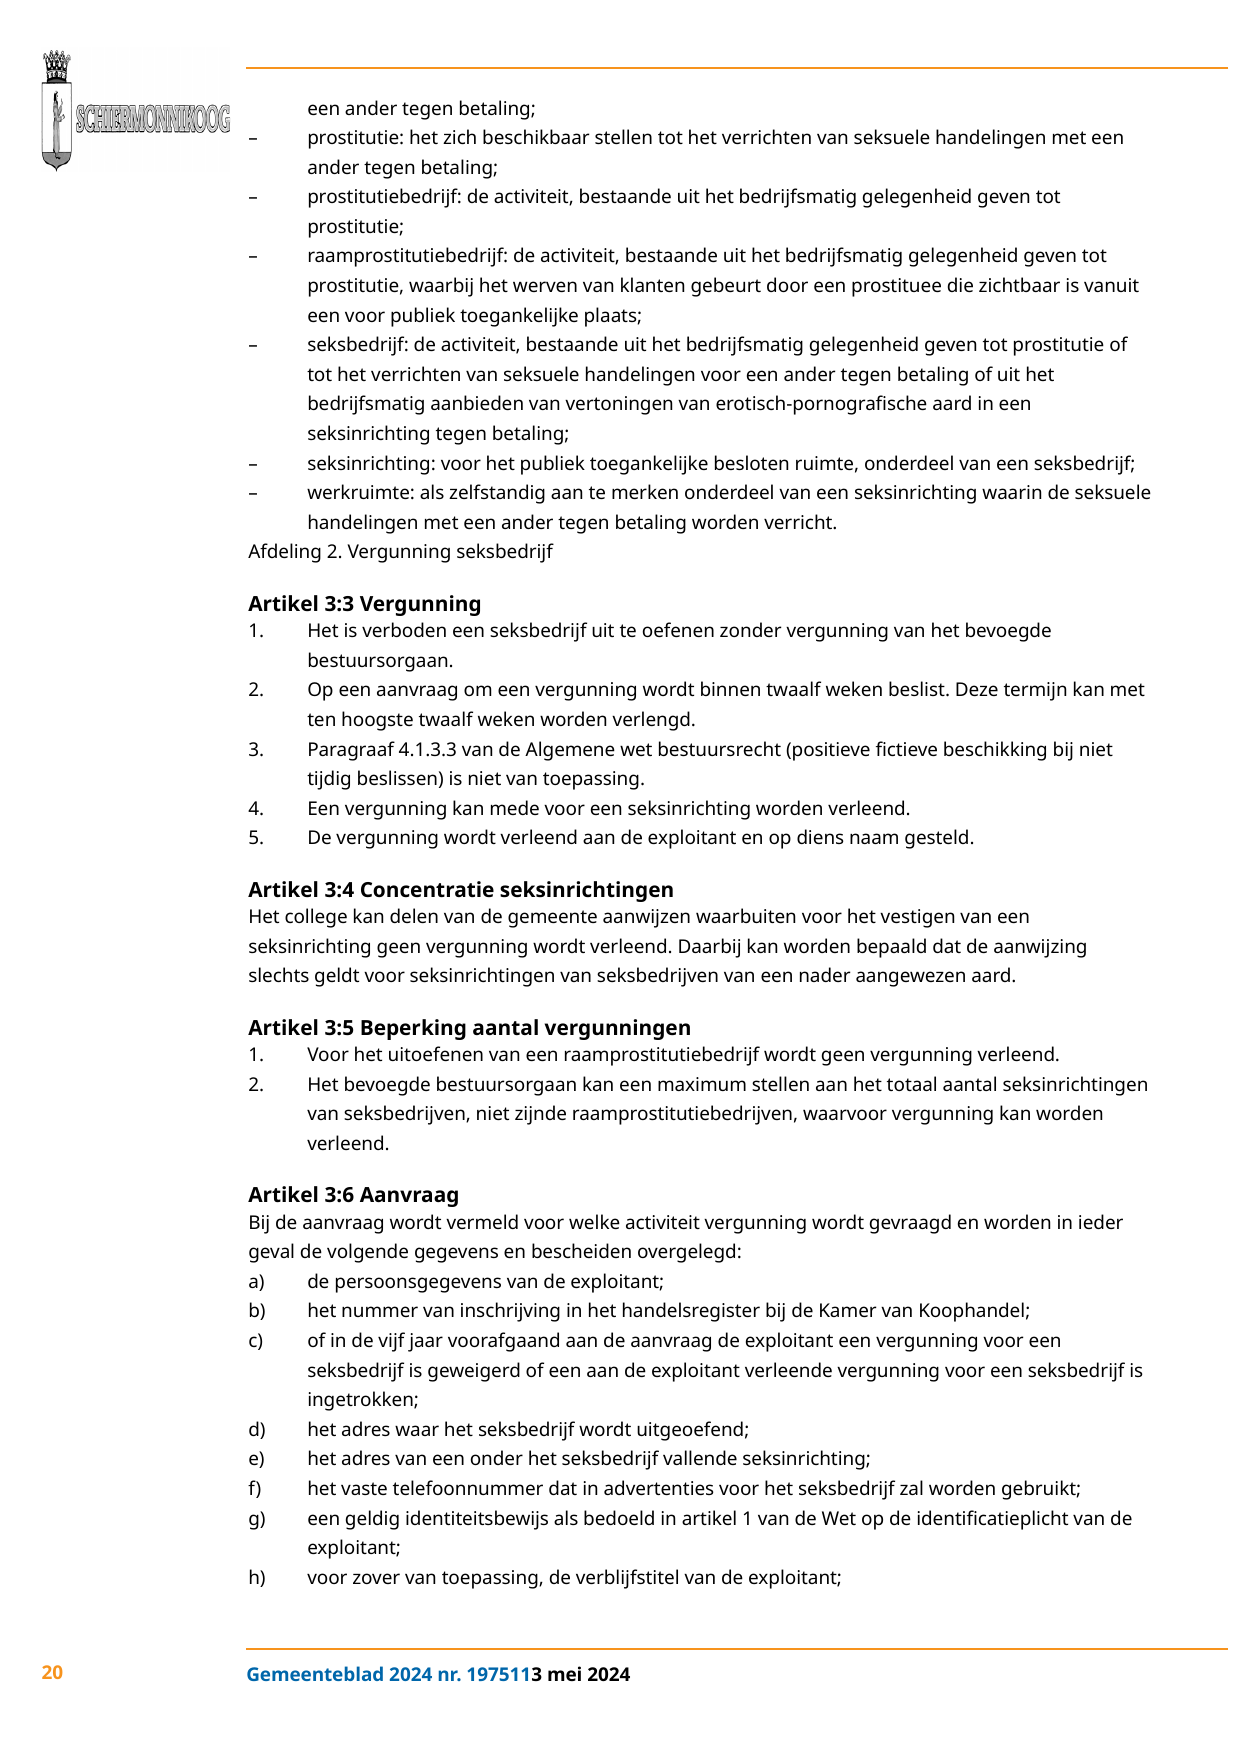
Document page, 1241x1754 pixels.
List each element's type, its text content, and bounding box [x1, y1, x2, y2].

list of in de vijf jaar voorafgaand aan de aanvraag de exploitant een vergunning voor een seksbedrijf is geweigerd of een aan de exploitant verleende vergunning voor een seksbedrijf is ingetrokken; [248, 1327, 1152, 1412]
list een geldig identiteitsbewijs als bedoeld in artikel 1 van de Wet op de identificatieplicht van de exploitant; [248, 1505, 1152, 1560]
list de persoonsgegevens van de exploitant; [248, 1268, 1152, 1294]
list Een vergunning kan mede voor een seksinrichting worden verleend. [248, 795, 1152, 821]
list Het bevoegde bestuursorgaan kan een maximum stellen aan het totaal aantal seksinrichtingen van seksbedrijven, niet zijnde raamprostitutiebedrijven, waarvoor vergunning kan worden verleend. [248, 1071, 1152, 1156]
list voor zover van toepassing, de verblijfstitel van de exploitant; [248, 1564, 1152, 1590]
list het vaste telefoonnummer dat in advertenties voor het seksbedrijf zal worden gebruikt; [248, 1475, 1152, 1501]
list werkruimte: als zelfstandig aan te merken onderdeel van een seksinrichting waarin de seksuele handelingen met een ander tegen betaling worden verricht. [248, 479, 1152, 535]
list Voor het uitoefenen van een raamprostitutiebedrijf wordt geen vergunning verleend. [248, 1041, 1152, 1067]
text Artikel 3:5 Beperking aantal vergunningen [248, 1013, 1152, 1041]
list Op een aanvraag om een vergunning wordt binnen twaalf weken beslist. Deze termijn kan met ten hoogste twaalf weken worden verlengd. [248, 677, 1152, 732]
list seksinrichting: voor het publiek toegankelijke besloten ruimte, onderdeel van een seksbedrijf; [248, 450, 1152, 476]
list prostitutie: het zich beschikbaar stellen tot het verrichten van seksuele handelingen met een ander tegen betaling; [248, 124, 1152, 180]
text Bij de aanvraag wordt vermeld voor welke activiteit vergunning wordt gevraagd en worden in ieder geval de volgende gegevens en bescheiden overgelegd: [248, 1209, 1152, 1264]
text Artikel 3:3 Vergunning [248, 589, 1152, 617]
text Het college kan delen van de gemeente aanwijzen waarbuiten voor het vestigen van een seksinrichting geen vergunning wordt verleend. Daarbij kan worden bepaald dat de aanwijzing slechts geldt voor seksinrichtingen van seksbedrijven van een nader aangewezen aard. [248, 903, 1152, 988]
list een ander tegen betaling; [248, 95, 1152, 121]
list prostitutiebedrijf: de activiteit, bestaande uit het bedrijfsmatig gelegenheid geven tot prostitutie; [248, 183, 1152, 239]
list De vergunning wordt verleend aan de exploitant en op diens naam gesteld. [248, 824, 1152, 850]
list seksbedrijf: de activiteit, bestaande uit het bedrijfsmatig gelegenheid geven tot prostitutie of tot het verrichten van seksuele handelingen voor een ander tegen betaling of uit het bedrijfsmatig aanbieden van vertoningen van erotisch-pornografische aard in een seksinrichting tegen betaling; [248, 331, 1152, 446]
text Artikel 3:4 Concentratie seksinrichtingen [248, 875, 1152, 903]
list het adres waar het seksbedrijf wordt uitgeoefend; [248, 1416, 1152, 1442]
text Afdeling 2. Vergunning seksbedrijf [248, 538, 1152, 564]
list het adres van een onder het seksbedrijf vallende seksinrichting; [248, 1446, 1152, 1471]
list het nummer van inschrijving in het handelsregister bij de Kamer van Koophandel; [248, 1298, 1152, 1323]
picture [41, 47, 231, 172]
list Paragraaf 4.1.3.3 van de Algemene wet bestuursrecht (positieve fictieve beschikking bij niet tijdig beslissen) is niet van toepassing. [248, 736, 1152, 791]
text Artikel 3:6 Aanvraag [248, 1181, 1152, 1209]
list raamprostitutiebedrijf: de activiteit, bestaande uit het bedrijfsmatig gelegenheid geven tot prostitutie, waarbij het werven van klanten gebeurt door een prostituee die zichtbaar is vanuit een voor publiek toegankelijke plaats; [248, 243, 1152, 328]
list Het is verboden een seksbedrijf uit te oefenen zonder vergunning van het bevoegde bestuursorgaan. [248, 617, 1152, 673]
